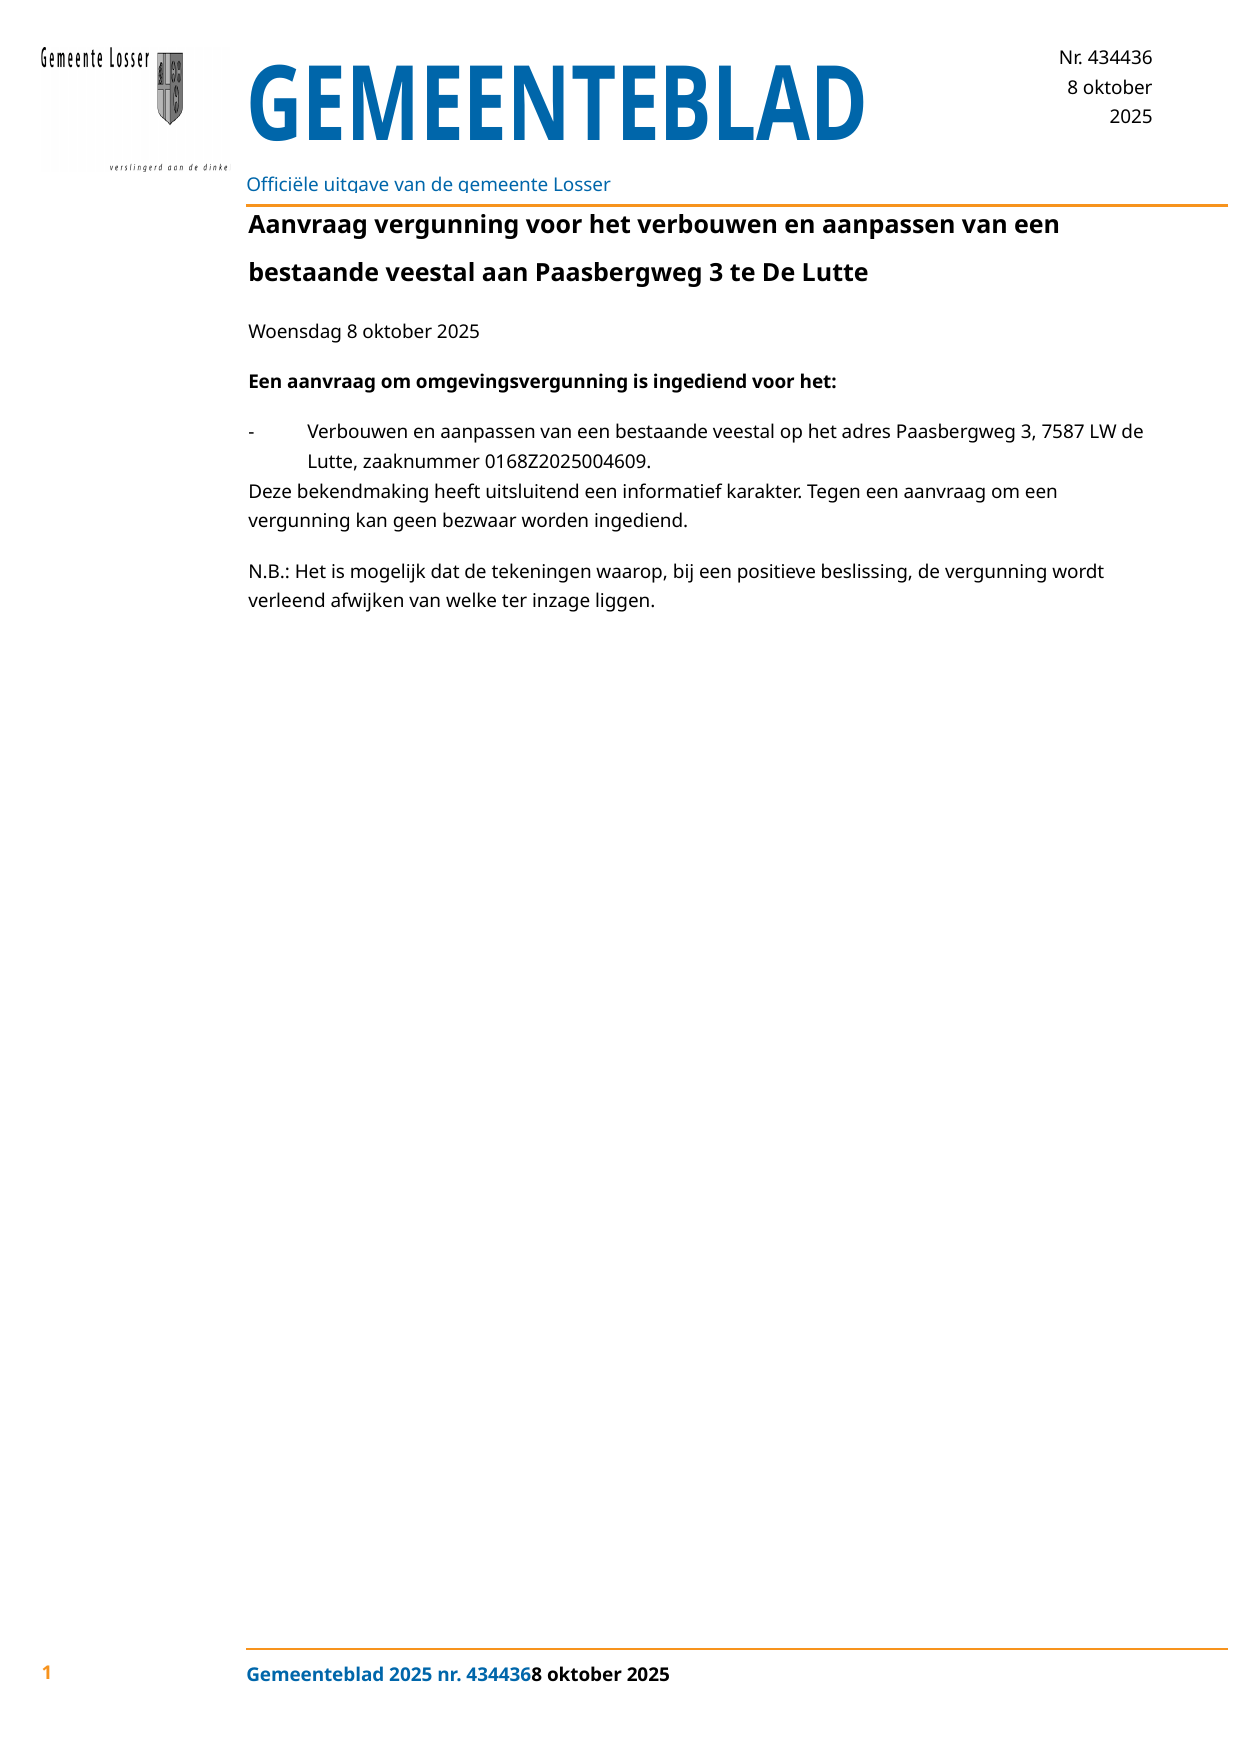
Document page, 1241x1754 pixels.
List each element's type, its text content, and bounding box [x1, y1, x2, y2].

list Verbouwen en aanpassen van een bestaande veestal op het adres Paasbergweg 3, 7587 LW de Lutte, zaaknummer 0168Z2025004609. [248, 419, 1152, 474]
picture [41, 47, 231, 172]
text Woensdag 8 oktober 2025 [248, 318, 1152, 344]
text Een aanvraag om omgevingsvergunning is ingediend voor het: [248, 368, 1152, 394]
text Aanvraag vergunning voor het verbouwen en aanpassen van een bestaande veestal aan Paasbergweg 3 te De Lutte [248, 207, 1152, 288]
text Deze bekendmaking heeft uitsluitend een informatief karakter. Tegen een aanvraag om een vergunning kan geen bezwaar worden ingediend. [248, 478, 1152, 533]
text N.B.: Het is mogelijk dat de tekeningen waarop, bij een positieve beslissing, de vergunning wordt verleend afwijken van welke ter inzage liggen. [248, 558, 1152, 613]
